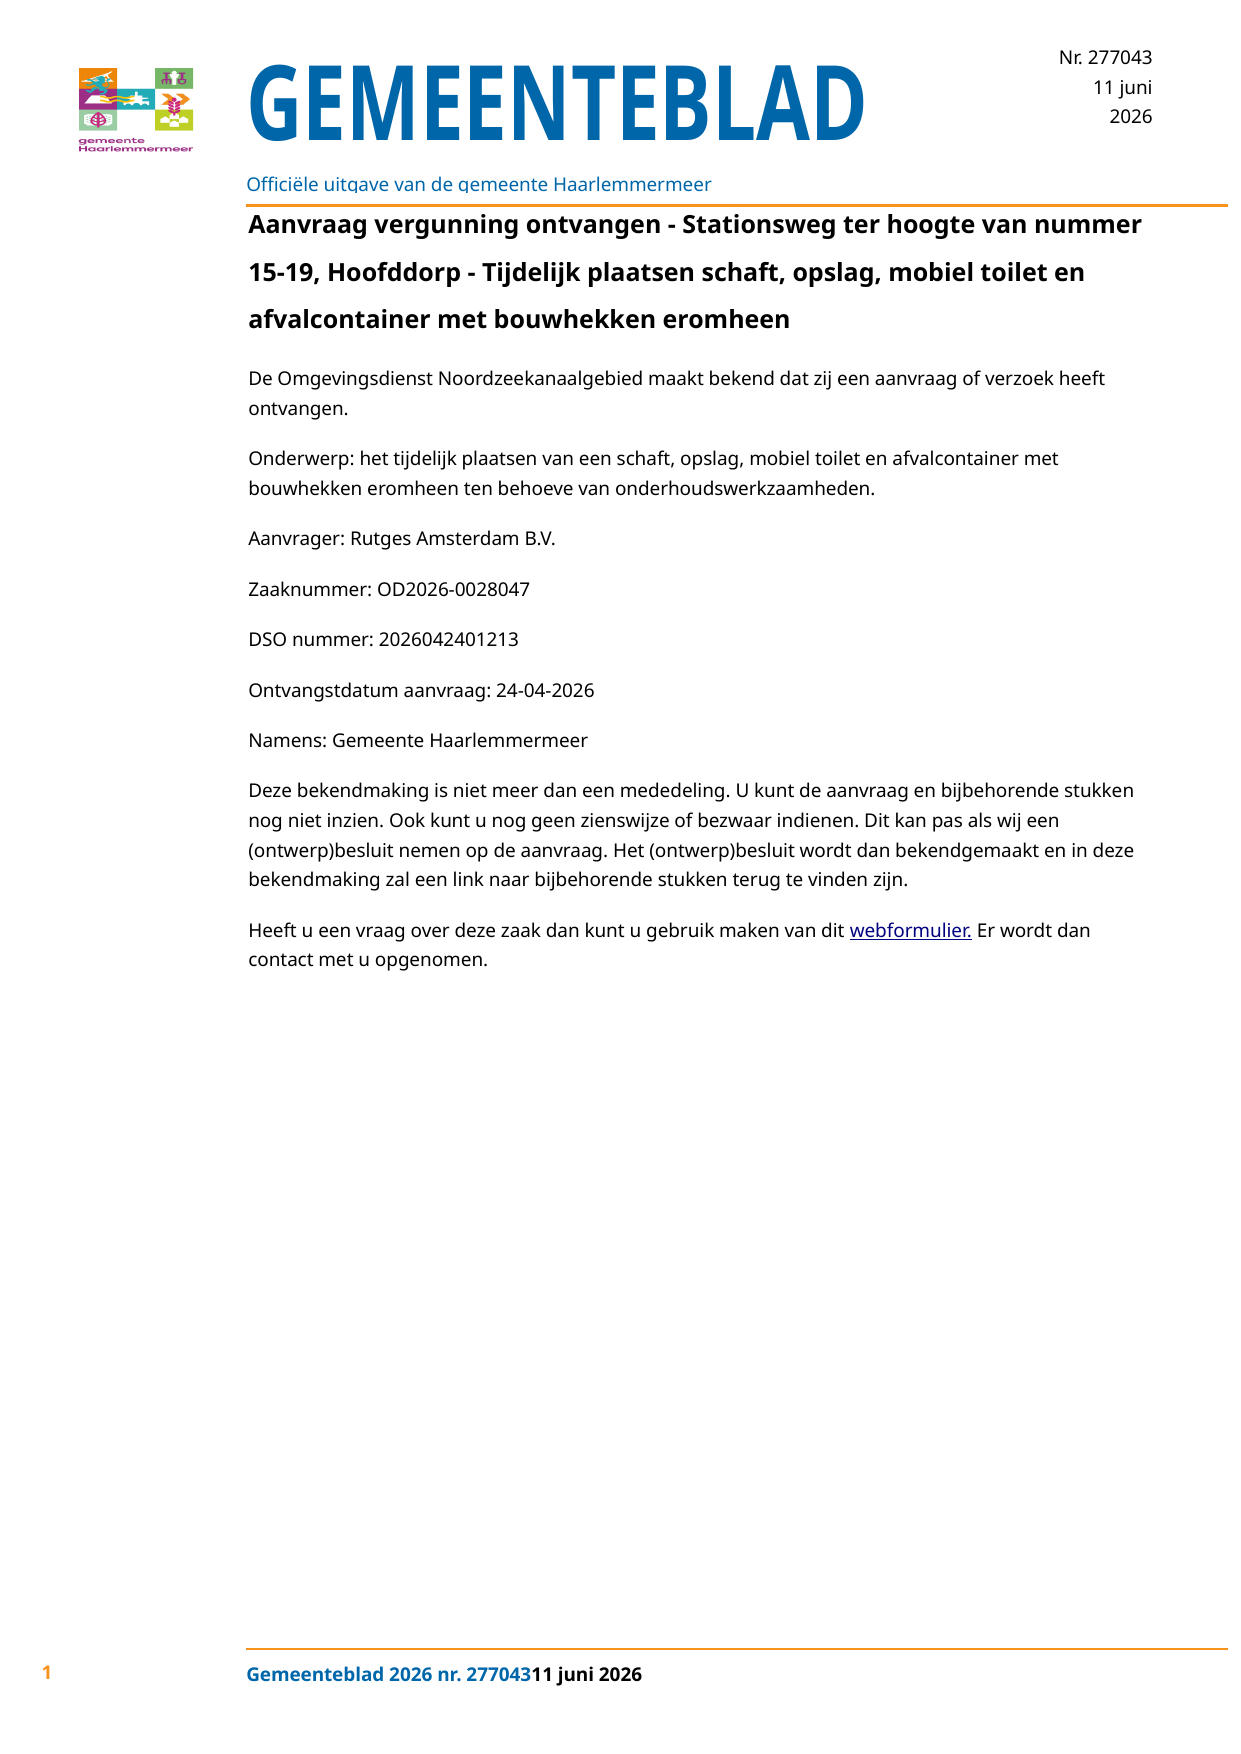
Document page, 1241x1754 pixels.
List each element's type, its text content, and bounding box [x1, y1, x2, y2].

text Namens: Gemeente Haarlemmermeer [248, 727, 1152, 753]
text Aanvraag vergunning ontvangen - Stationsweg ter hoogte van nummer 15-19, Hoofddorp - Tijdelijk plaatsen schaft, opslag, mobiel toilet en afvalcontainer met bouwhekken eromheen [248, 207, 1152, 336]
text Zaaknummer: OD2026-0028047 [248, 576, 1152, 602]
text Aanvrager: Rutges Amsterdam B.V. [248, 526, 1152, 551]
text Ontvangstdatum aanvraag: 24-04-2026 [248, 677, 1152, 702]
picture [41, 47, 231, 172]
text Heeft u een vraag over deze zaak dan kunt u gebruik maken van dit webformulier. Er wordt dan contact met u opgenomen. [248, 917, 1152, 972]
text De Omgevingsdienst Noordzeekanaalgebied maakt bekend dat zij een aanvraag of verzoek heeft ontvangen. [248, 366, 1152, 421]
text DSO nummer: 2026042401213 [248, 626, 1152, 652]
text Deze bekendmaking is niet meer dan een mededeling. U kunt de aanvraag en bijbehorende stukken nog niet inzien. Ook kunt u nog geen zienswijze of bezwaar indienen. Dit kan pas als wij een (ontwerp)besluit nemen op de aanvraag. Het (ontwerp)besluit wordt dan bekendgemaakt en in deze bekendmaking zal een link naar bijbehorende stukken terug te vinden zijn. [248, 778, 1152, 892]
text Onderwerp: het tijdelijk plaatsen van een schaft, opslag, mobiel toilet en afvalcontainer met bouwhekken eromheen ten behoeve van onderhoudswerkzaamheden. [248, 446, 1152, 501]
